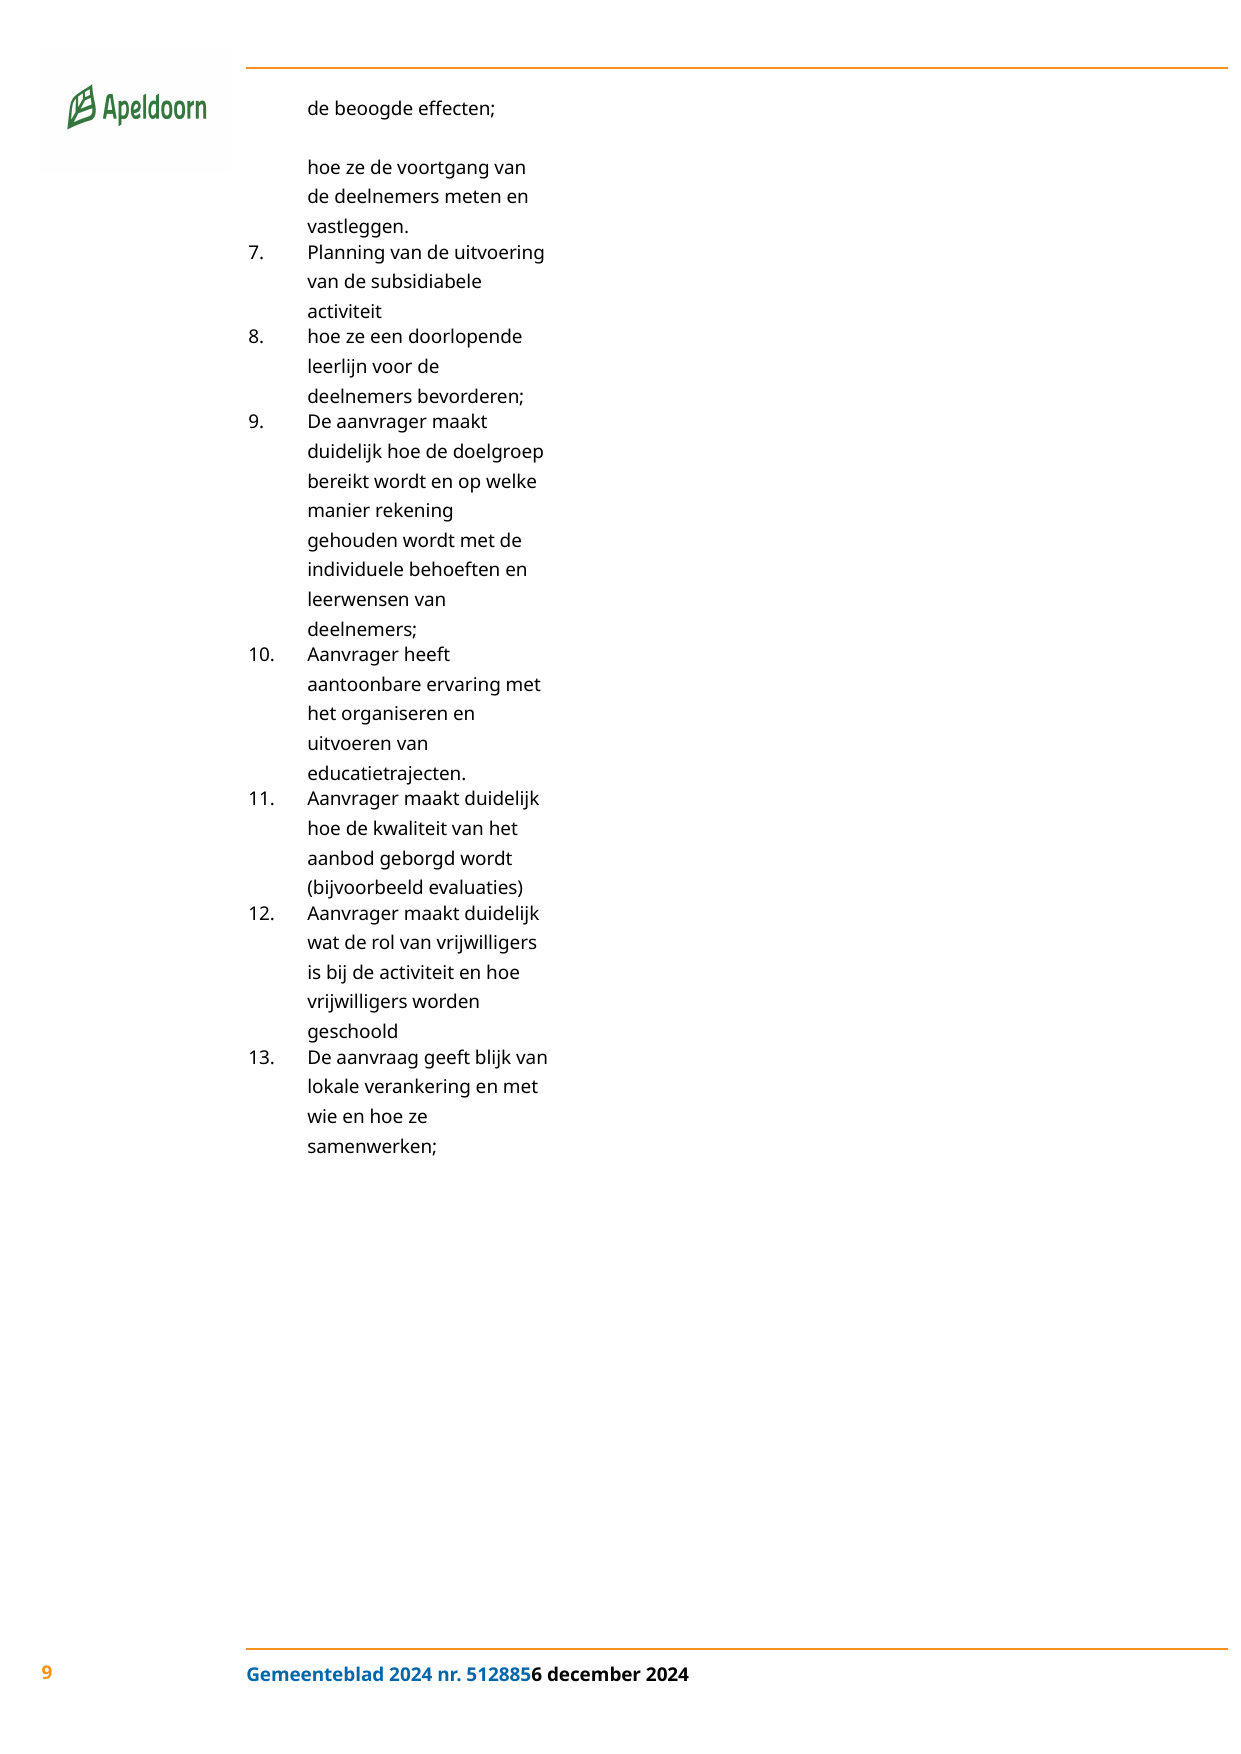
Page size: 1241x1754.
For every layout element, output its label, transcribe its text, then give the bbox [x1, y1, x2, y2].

table_cell Aanvrager heeft aantoonbare ervaring met het organiseren en uitvoeren van educatietrajecten. [248, 641, 549, 786]
table_cell [549, 786, 850, 900]
table_cell [850, 409, 1152, 641]
table_cell [549, 641, 850, 786]
table_cell [549, 239, 850, 324]
table_cell hoe ze een doorlopende leerlijn voor de deelnemers bevorderen; [248, 324, 549, 409]
table_cell [850, 786, 1152, 900]
table_cell Aanvrager maakt duidelijk wat de rol van vrijwilligers is bij de activiteit en hoe vrijwilligers worden geschoold [248, 900, 549, 1044]
table_cell [549, 900, 850, 1044]
table_cell [549, 324, 850, 409]
table_cell [850, 239, 1152, 324]
table_cell [850, 1044, 1152, 1158]
table_cell [850, 641, 1152, 786]
table_cell De aanvraag geeft blijk van lokale verankering en met wie en hoe ze samenwerken; [248, 1044, 549, 1158]
table_cell De aanvrager maakt duidelijk hoe de doelgroep bereikt wordt en op welke manier rekening gehouden wordt met de individuele behoeften en leerwensen van deelnemers; [248, 409, 549, 641]
table_cell [549, 1044, 850, 1158]
table_cell [549, 409, 850, 641]
picture [41, 47, 231, 172]
table_cell [850, 95, 1152, 239]
table_cell [549, 95, 850, 239]
table_cell Aanvrager maakt duidelijk hoe de kwaliteit van het aanbod geborgd wordt (bijvoorbeeld evaluaties) [248, 786, 549, 900]
table_cell [850, 900, 1152, 1044]
table_cell de beoogde effecten; hoe ze de voortgang van de deelnemers meten en vastleggen. [248, 95, 549, 239]
table_cell Planning van de uitvoering van de subsidiabele activiteit [248, 239, 549, 324]
table_cell [850, 324, 1152, 409]
